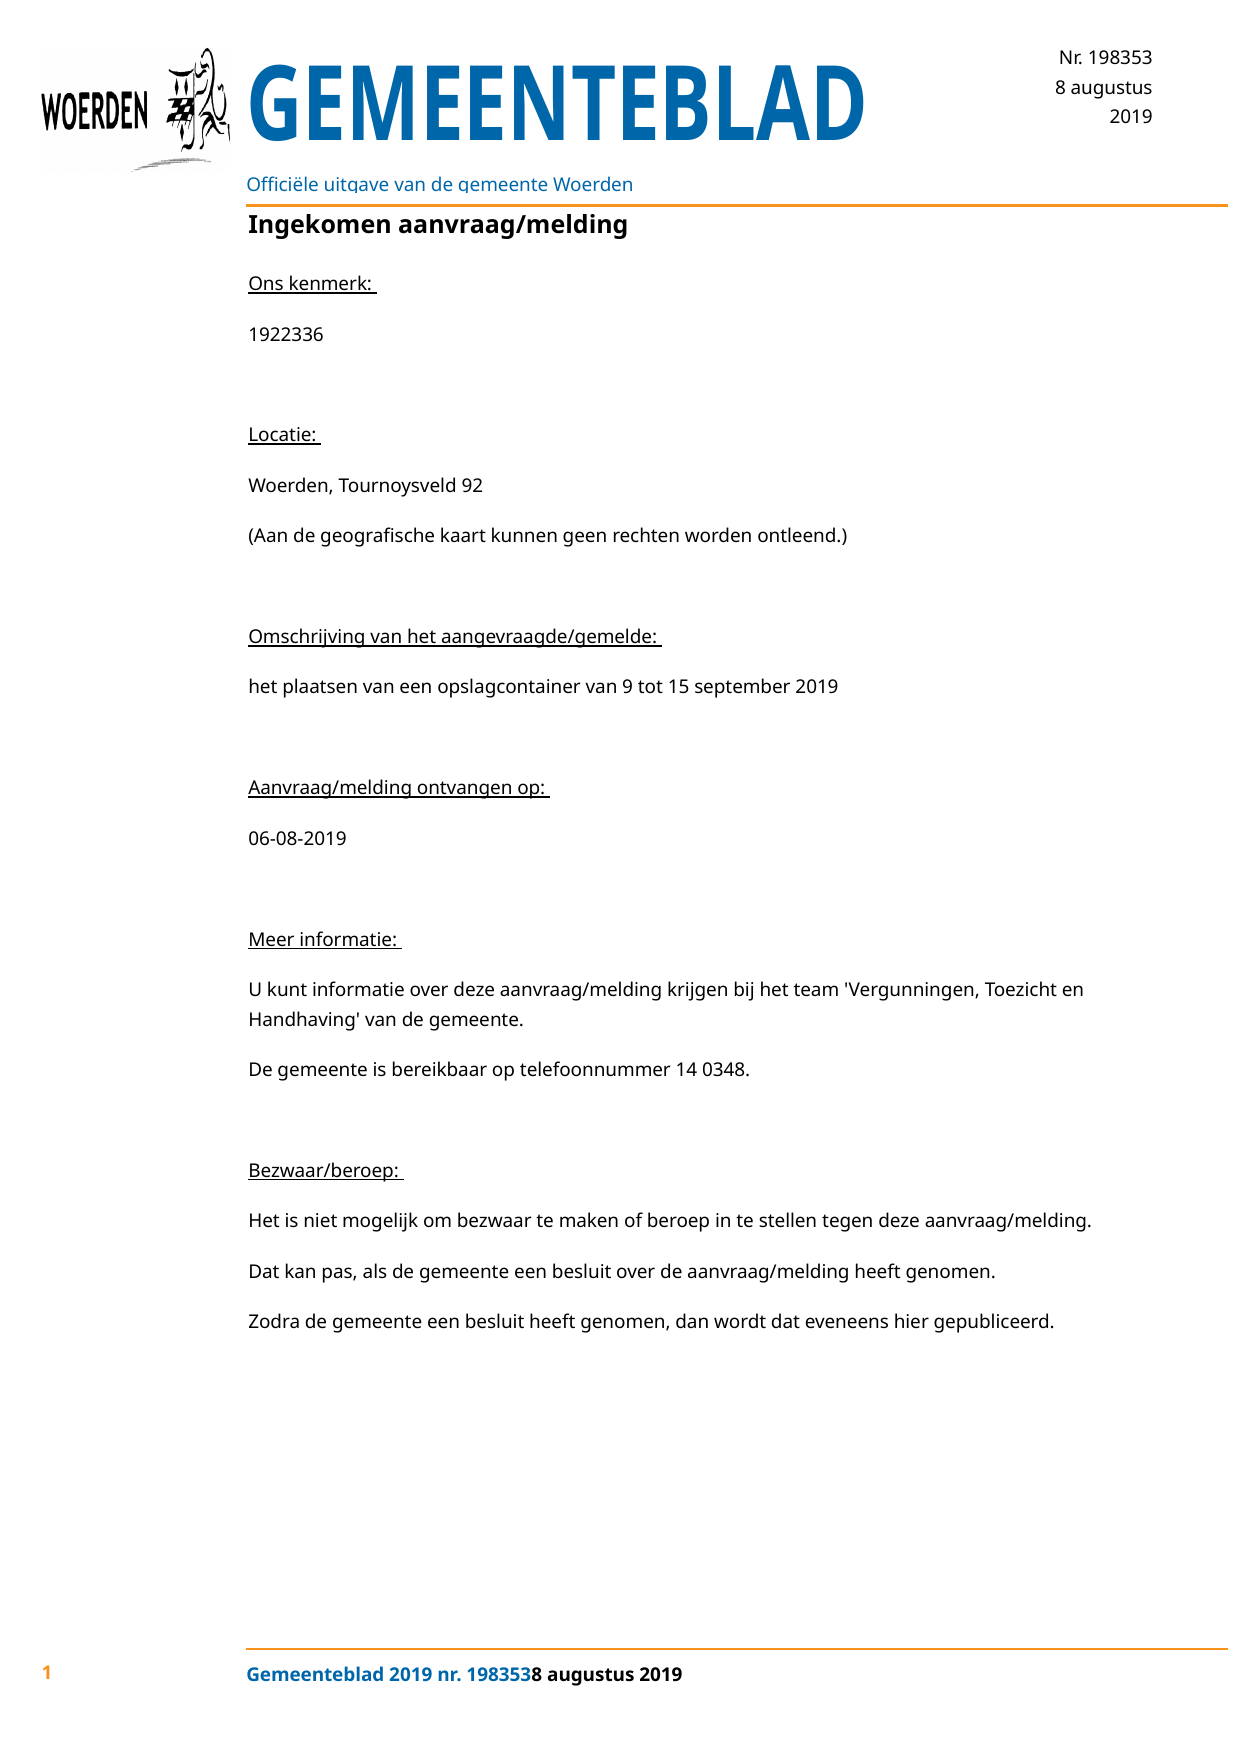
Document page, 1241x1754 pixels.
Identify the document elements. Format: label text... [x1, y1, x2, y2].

text Ingekomen aanvraag/melding [248, 207, 1152, 241]
text Meer informatie: [248, 926, 1152, 951]
text De gemeente is bereikbaar op telefoonnummer 14 0348. [248, 1056, 1152, 1082]
text het plaatsen van een opslagcontainer van 9 tot 15 september 2019 [248, 674, 1152, 699]
text Aanvraag/melding ontvangen op: [248, 774, 1152, 800]
text Bezwaar/beroep: [248, 1157, 1152, 1183]
text (Aan de geografische kaart kunnen geen rechten worden ontleend.) [248, 522, 1152, 548]
text Omschrijving van het aangevraagde/gemelde: [248, 623, 1152, 649]
text Zodra de gemeente een besluit heeft genomen, dan wordt dat eveneens hier gepubliceerd. [248, 1308, 1152, 1334]
text Ons kenmerk: [248, 270, 1152, 296]
text Woerden, Tournoysveld 92 [248, 472, 1152, 498]
text Locatie: [248, 422, 1152, 447]
picture [41, 47, 231, 172]
text 1922336 [248, 321, 1152, 346]
text 06-08-2019 [248, 825, 1152, 851]
text U kunt informatie over deze aanvraag/melding krijgen bij het team 'Vergunningen, Toezicht en Handhaving' van de gemeente. [248, 976, 1152, 1031]
text Dat kan pas, als de gemeente een besluit over de aanvraag/melding heeft genomen. [248, 1258, 1152, 1283]
text Het is niet mogelijk om bezwaar te maken of beroep in te stellen tegen deze aanvraag/melding. [248, 1207, 1152, 1233]
